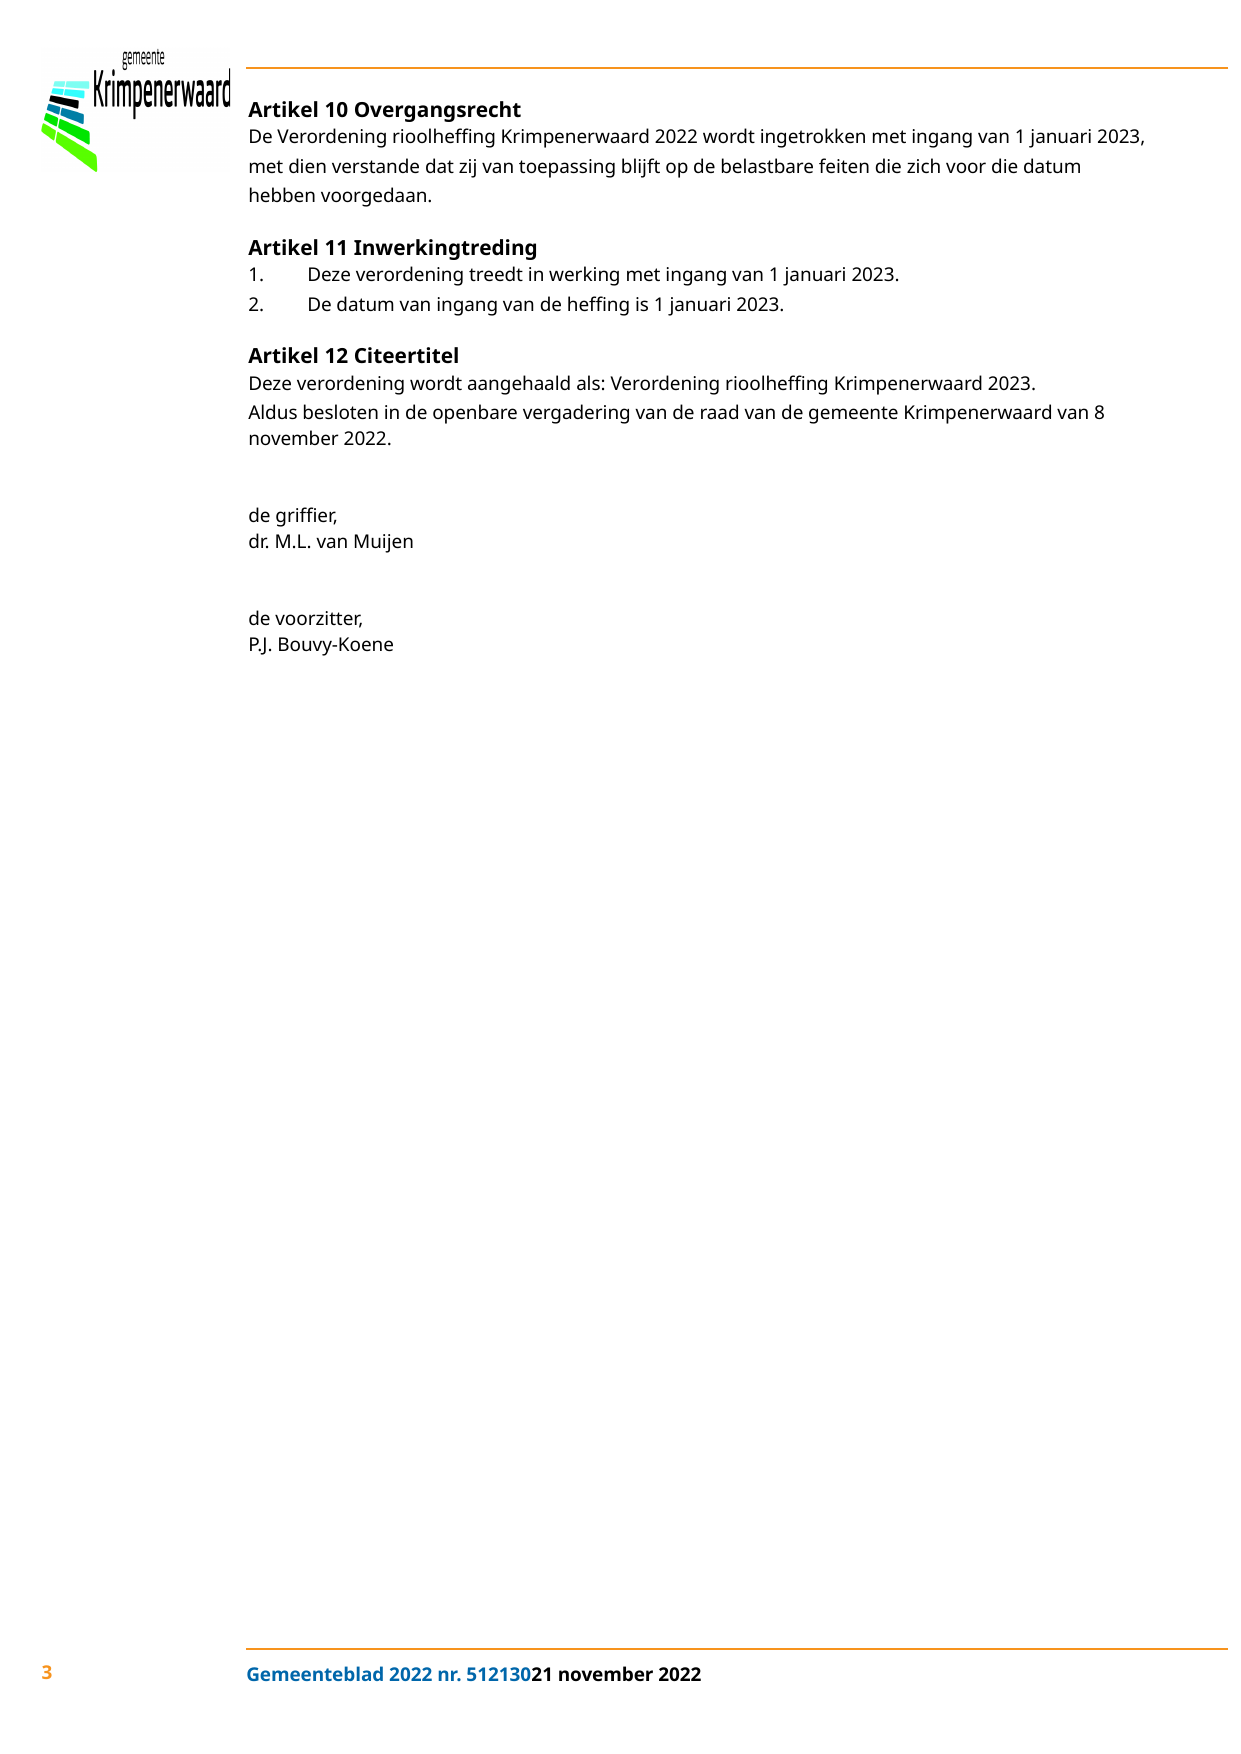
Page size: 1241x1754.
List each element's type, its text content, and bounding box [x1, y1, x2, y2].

text dr. M.L. van Muijen [248, 528, 1152, 554]
text Artikel 10 Overgangsrecht [248, 95, 1152, 123]
list De datum van ingang van de heffing is 1 januari 2023. [248, 291, 1152, 317]
text Artikel 11 Inwerkingtreding [248, 233, 1152, 261]
picture [41, 47, 231, 172]
text Aldus besloten in de openbare vergadering van de raad van de gemeente Krimpenerwaard van 8 november 2022. [248, 399, 1152, 451]
text Artikel 12 Citeertitel [248, 341, 1152, 370]
text de voorzitter, [248, 605, 1152, 631]
text De Verordening rioolheffing Krimpenerwaard 2022 wordt ingetrokken met ingang van 1 januari 2023, met dien verstande dat zij van toepassing blijft op de belastbare feiten die zich voor die datum hebben voorgedaan. [248, 123, 1152, 208]
text P.J. Bouvy-Koene [248, 631, 1152, 657]
text Deze verordening wordt aangehaald als: Verordening rioolheffing Krimpenerwaard 2023. [248, 370, 1152, 395]
text de griffier, [248, 502, 1152, 528]
list Deze verordening treedt in werking met ingang van 1 januari 2023. [248, 261, 1152, 287]
